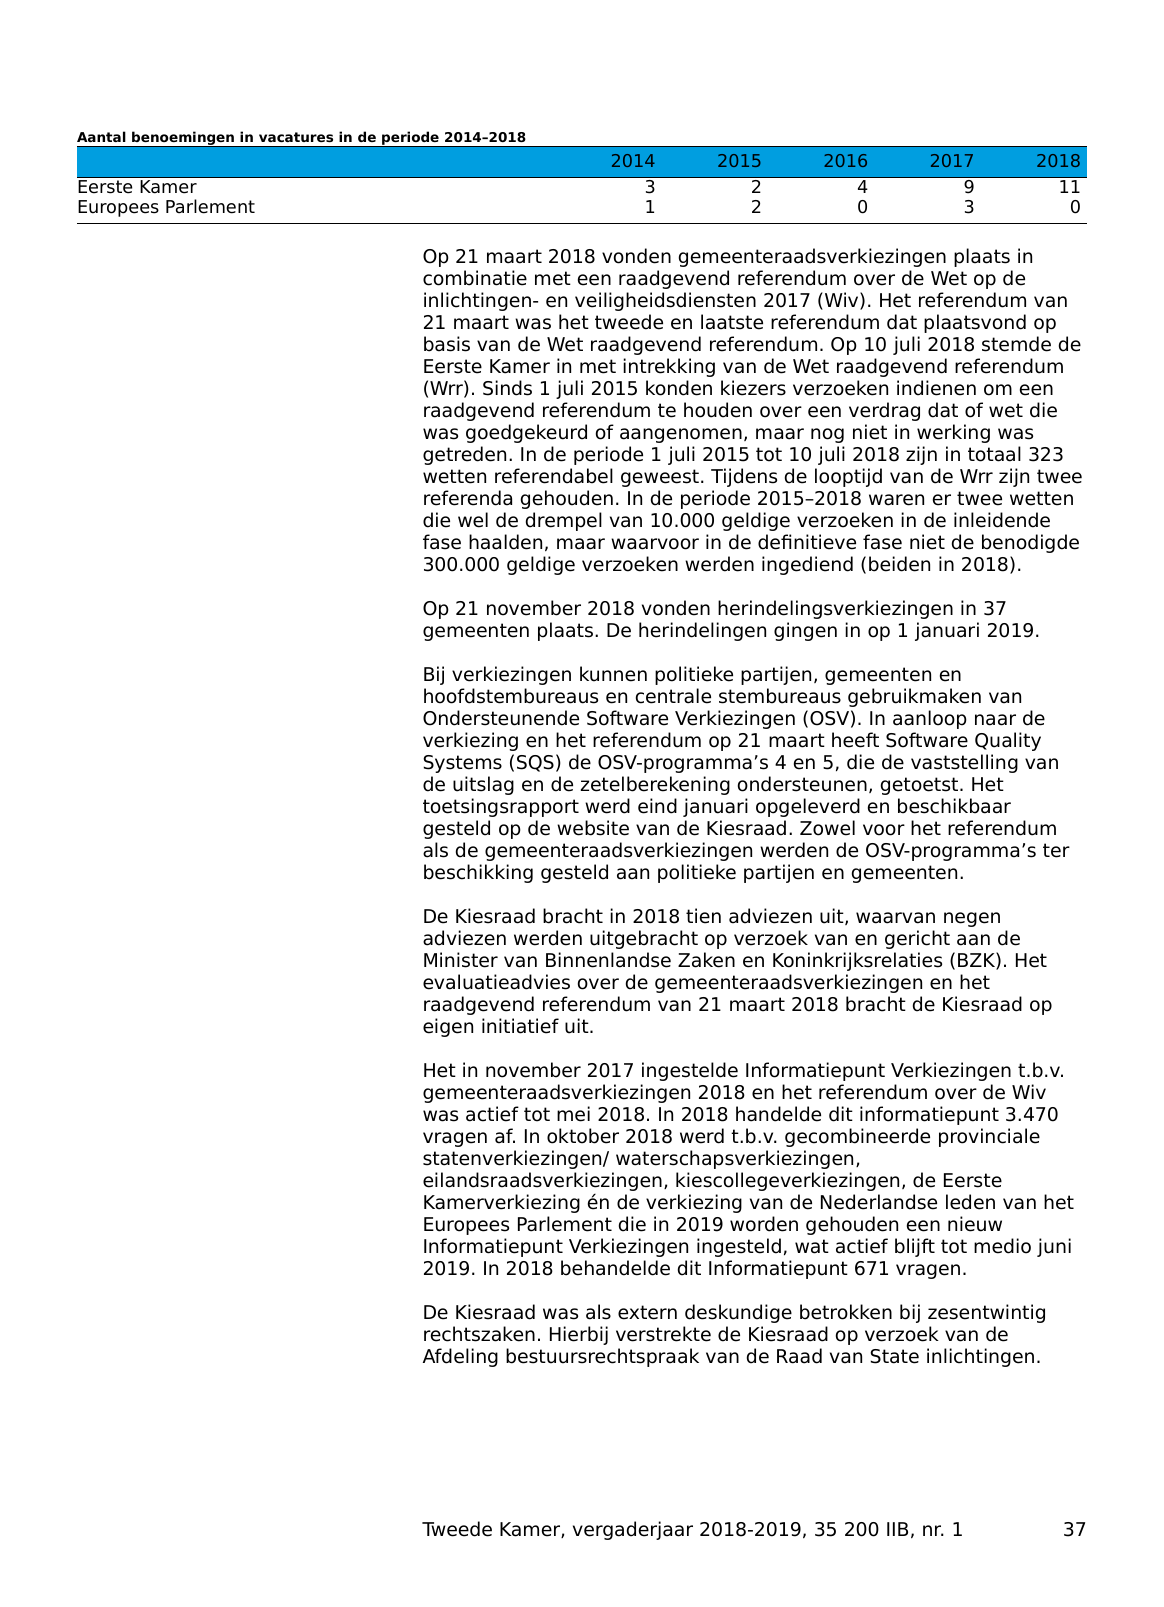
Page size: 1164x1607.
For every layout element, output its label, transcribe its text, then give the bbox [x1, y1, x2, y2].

table_cell 0 [768, 197, 874, 223]
table_header Aantal benoemingen in vacatures in de periode 2014–2018 [77, 130, 1087, 146]
text Op 21 maart 2018 vonden gemeenteraadsverkiezingen plaats in combinatie met een raadgevend referendum over de Wet op de inlichtingen- en veiligheidsdiensten 2017 (Wiv). Het referendum van 21 maart was het tweede en laatste referendum dat plaatsvond op basis van de Wet raadgevend referendum. Op 10 juli 2018 stemde de Eerste Kamer in met intrekking van de Wet raadgevend referendum (Wrr). Sinds 1 juli 2015 konden kiezers verzoeken indienen om een raadgevend referendum te houden over een verdrag dat of wet die was goedgekeurd of aangenomen, maar nog niet in werking was getreden. In de periode 1 juli 2015 tot 10 juli 2018 zijn in totaal 323 wetten referendabel geweest. Tijdens de looptijd van de Wrr zijn twee referenda gehouden. In de periode 2015–2018 waren er twee wetten die wel de drempel van 10.000 geldige verzoeken in de inleidende fase haalden, maar waarvoor in de definitieve fase niet de benodigde 300.000 geldige verzoeken werden ingediend (beiden in 2018). [422, 246, 1087, 576]
text De Kiesraad was als extern deskundige betrokken bij zesentwintig rechtszaken. Hierbij verstrekte de Kiesraad op verzoek van de Afdeling bestuursrechtspraak van de Raad van State inlichtingen. [422, 1302, 1087, 1368]
table_cell 11 [980, 178, 1087, 197]
text De Kiesraad bracht in 2018 tien adviezen uit, waarvan negen adviezen werden uitgebracht op verzoek van en gericht aan de Minister van Binnenlandse Zaken en Koninkrijksrelaties (BZK). Het evaluatieadvies over de gemeenteraadsverkiezingen en het raadgevend referendum van 21 maart 2018 bracht de Kiesraad op eigen initiatief uit. [422, 906, 1087, 1038]
table_cell Eerste Kamer [77, 178, 555, 197]
table_cell 2018 [980, 147, 1087, 177]
table_cell 4 [768, 178, 874, 197]
table_cell 3 [555, 178, 661, 197]
table_cell [77, 147, 555, 177]
table_cell 2 [661, 178, 768, 197]
table_cell 2015 [661, 147, 768, 177]
table_cell 9 [874, 178, 980, 197]
table_cell 2016 [768, 147, 874, 177]
text Het in november 2017 ingestelde Informatiepunt Verkiezingen t.b.v. gemeenteraadsverkiezingen 2018 en het referendum over de Wiv was actief tot mei 2018. In 2018 handelde dit informatiepunt 3.470 vragen af. In oktober 2018 werd t.b.v. gecombineerde provinciale statenverkiezingen/ waterschapsverkiezingen, eilandsraadsverkiezingen, kiescollegeverkiezingen, de Eerste Kamerverkiezing én de verkiezing van de Nederlandse leden van het Europees Parlement die in 2019 worden gehouden een nieuw Informatiepunt Verkiezingen ingesteld, wat actief blijft tot medio juni 2019. In 2018 behandelde dit Informatiepunt 671 vragen. [422, 1060, 1087, 1280]
table_cell 0 [980, 197, 1087, 223]
text Bij verkiezingen kunnen politieke partijen, gemeenten en hoofdstembureaus en centrale stembureaus gebruikmaken van Ondersteunende Software Verkiezingen (OSV). In aanloop naar de verkiezing en het referendum op 21 maart heeft Software Quality Systems (SQS) de OSV-programma’s 4 en 5, die de vaststelling van de uitslag en de zetelberekening ondersteunen, getoetst. Het toetsingsrapport werd eind januari opgeleverd en beschikbaar gesteld op de website van de Kiesraad. Zowel voor het referendum als de gemeenteraadsverkiezingen werden de OSV-programma’s ter beschikking gesteld aan politieke partijen en gemeenten. [422, 664, 1087, 884]
table_cell 3 [874, 197, 980, 223]
table_cell 2014 [555, 147, 661, 177]
table_cell 2017 [874, 147, 980, 177]
table_cell Europees Parlement [77, 197, 555, 223]
table_cell 1 [555, 197, 661, 223]
text Op 21 november 2018 vonden herindelingsverkiezingen in 37 gemeenten plaats. De herindelingen gingen in op 1 januari 2019. [422, 598, 1087, 642]
table_cell 2 [661, 197, 768, 223]
